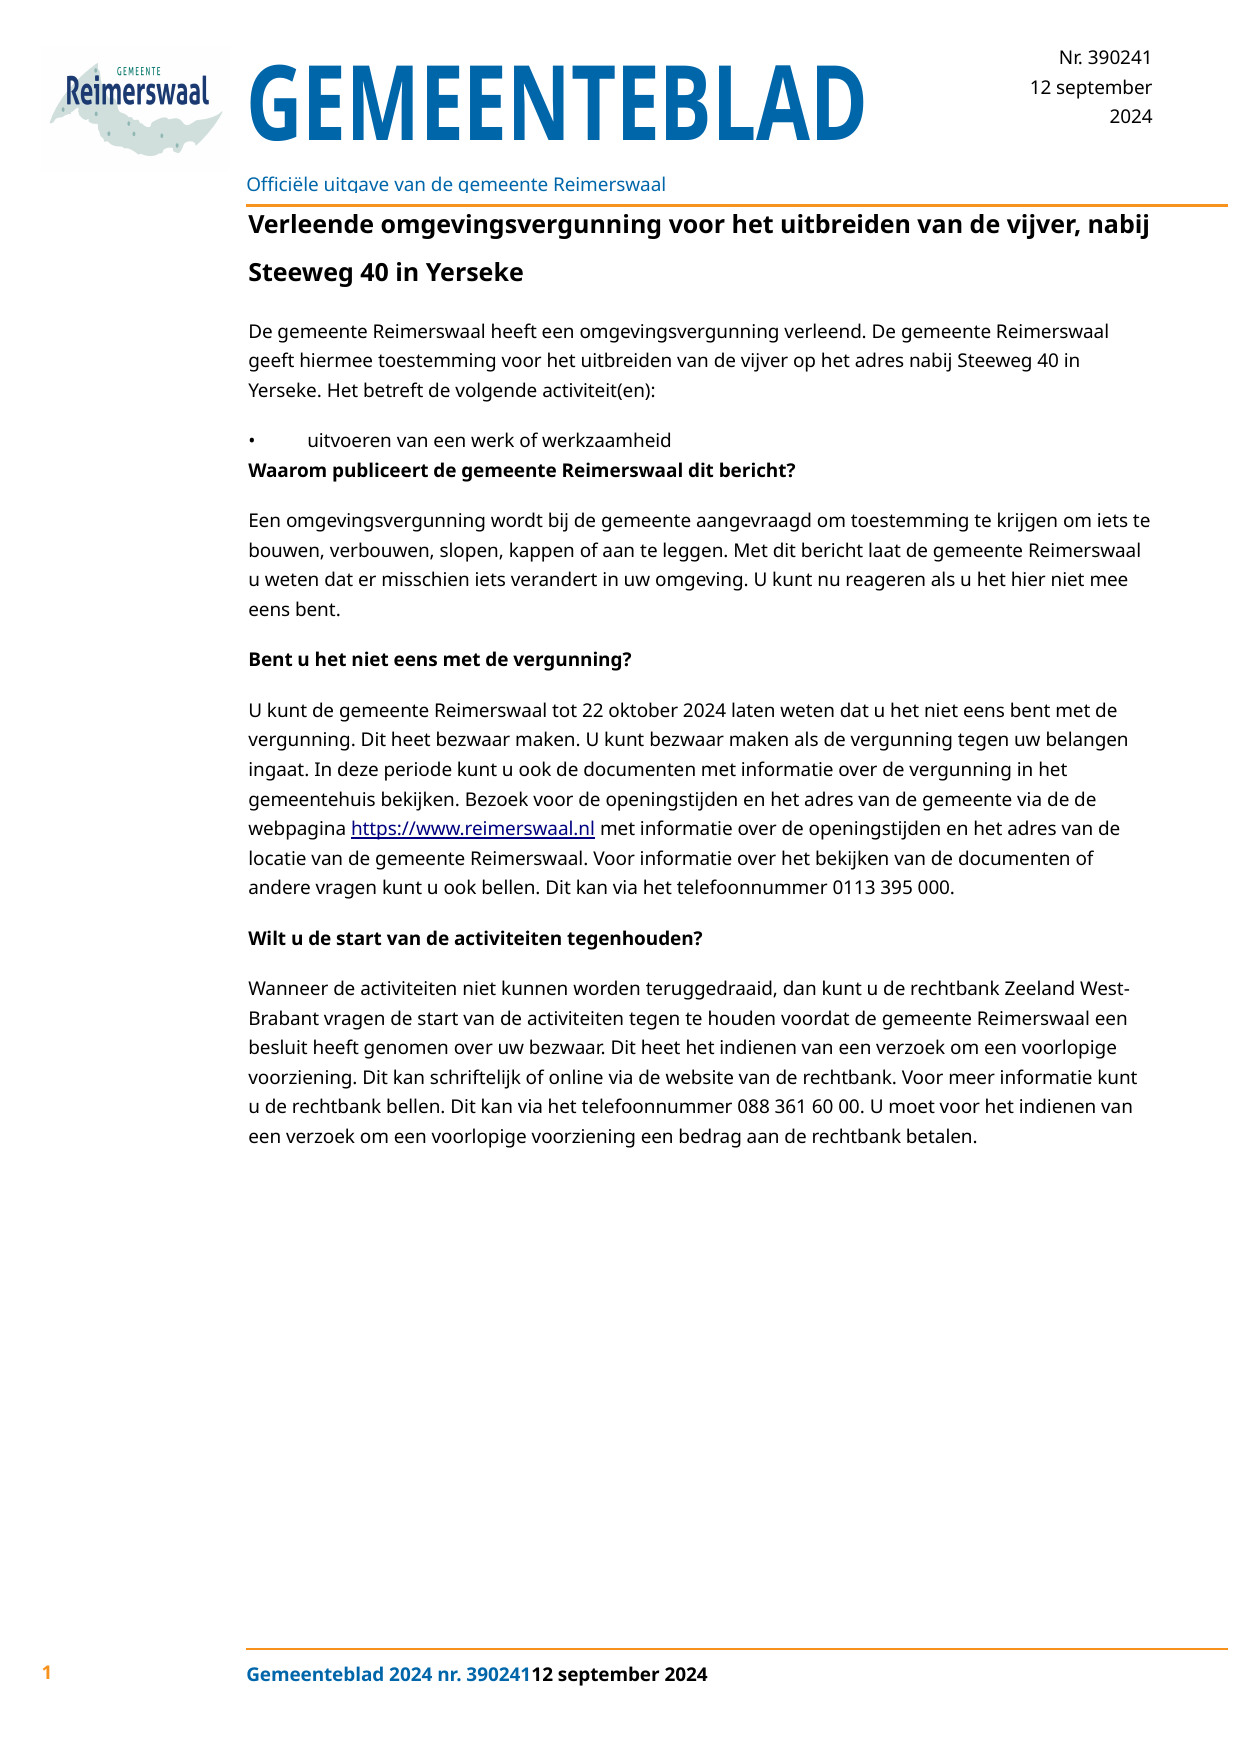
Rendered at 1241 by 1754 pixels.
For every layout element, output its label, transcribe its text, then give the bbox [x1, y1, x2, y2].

text Verleende omgevingsvergunning voor het uitbreiden van de vijver, nabij Steeweg 40 in Yerseke [248, 207, 1152, 288]
text Waarom publiceert de gemeente Reimerswaal dit bericht? [248, 457, 1152, 483]
text Wanneer de activiteiten niet kunnen worden teruggedraaid, dan kunt u de rechtbank Zeeland West-Brabant vragen de start van de activiteiten tegen te houden voordat de gemeente Reimerswaal een besluit heeft genomen over uw bezwaar. Dit heet het indienen van een verzoek om een voorlopige voorziening. Dit kan schriftelijk of online via de website van de rechtbank. Voor meer informatie kunt u de rechtbank bellen. Dit kan via het telefoonnummer 088 361 60 00. U moet voor het indienen van een verzoek om een voorlopige voorziening een bedrag aan de rechtbank betalen. [248, 975, 1152, 1149]
list uitvoeren van een werk of werkzaamheid [248, 427, 1152, 453]
text Een omgevingsvergunning wordt bij de gemeente aangevraagd om toestemming te krijgen om iets te bouwen, verbouwen, slopen, kappen of aan te leggen. Met dit bericht laat de gemeente Reimerswaal u weten dat er misschien iets verandert in uw omgeving. U kunt nu reageren als u het hier niet mee eens bent. [248, 507, 1152, 622]
text De gemeente Reimerswaal heeft een omgevingsvergunning verleend. De gemeente Reimerswaal geeft hiermee toestemming voor het uitbreiden van de vijver op het adres nabij Steeweg 40 in Yerseke. Het betreft de volgende activiteit(en): [248, 318, 1152, 403]
text Wilt u de start van de activiteiten tegenhouden? [248, 925, 1152, 951]
text Bent u het niet eens met de vergunning? [248, 647, 1152, 672]
text U kunt de gemeente Reimerswaal tot 22 oktober 2024 laten weten dat u het niet eens bent met de vergunning. Dit heet bezwaar maken. U kunt bezwaar maken als de vergunning tegen uw belangen ingaat. In deze periode kunt u ook de documenten met informatie over de vergunning in het gemeentehuis bekijken. Bezoek voor de openingstijden en het adres van de gemeente via de de webpagina https://www.reimerswaal.nl met informatie over de openingstijden en het adres van de locatie van de gemeente Reimerswaal. Voor informatie over het bekijken van de documenten of andere vragen kunt u ook bellen. Dit kan via het telefoonnummer 0113 395 000. [248, 697, 1152, 900]
picture [41, 47, 231, 172]
